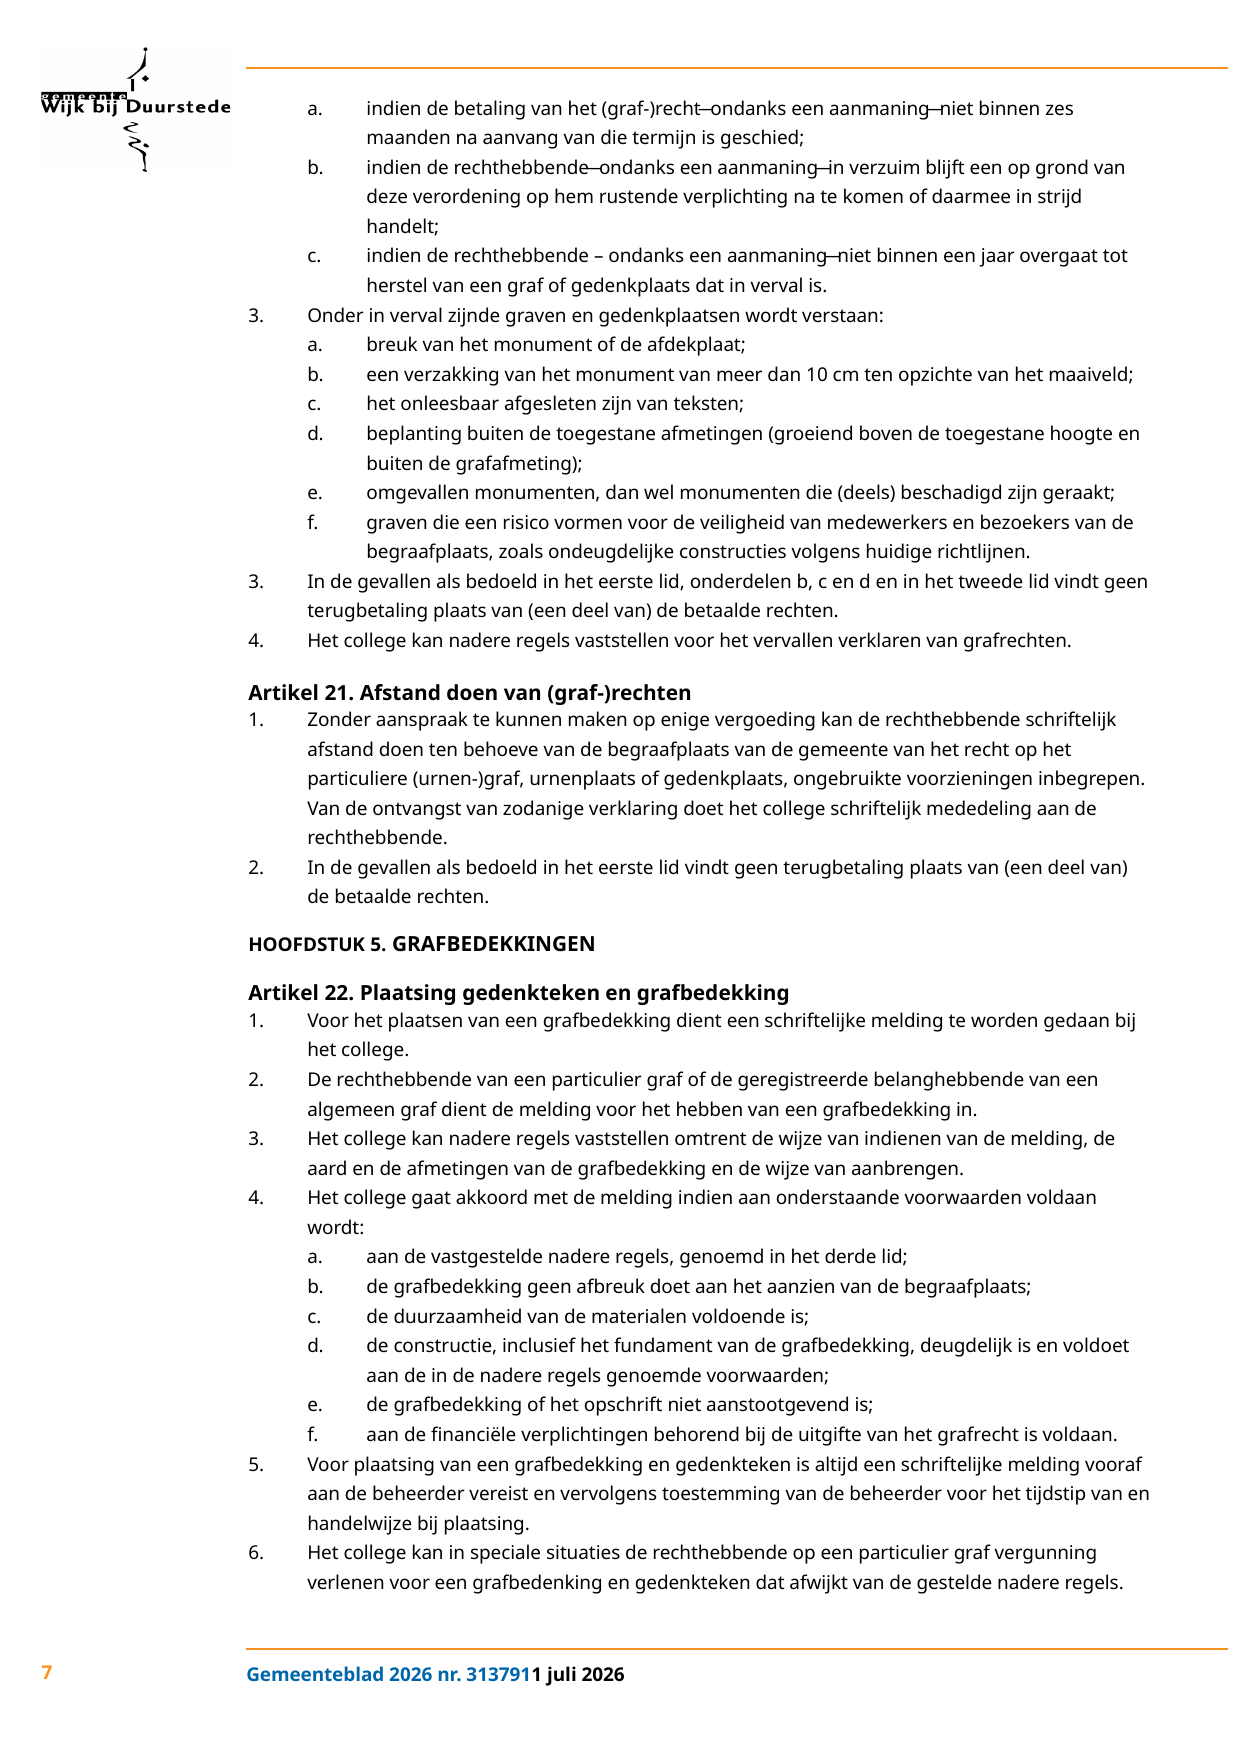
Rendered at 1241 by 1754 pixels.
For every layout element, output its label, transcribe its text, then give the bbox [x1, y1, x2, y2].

list de grafbedekking geen afbreuk doet aan het aanzien van de begraafplaats; [307, 1273, 1152, 1299]
list Het college gaat akkoord met de melding indien aan onderstaande voorwaarden voldaan wordt: [248, 1184, 1152, 1240]
list indien de rechthebbende – ondanks een aanmaning ̶ niet binnen een jaar overgaat tot herstel van een graf of gedenkplaats dat in verval is. [307, 243, 1152, 298]
list Het college kan in speciale situaties de rechthebbende op een particulier graf vergunning verlenen voor een grafbedenking en gedenkteken dat afwijkt van de gestelde nadere regels. [248, 1539, 1152, 1595]
text HOOFDSTUK 5. GRAFBEDEKKINGEN [248, 929, 1152, 958]
list beplanting buiten de toegestane afmetingen (groeiend boven de toegestane hoogte en buiten de grafafmeting); [307, 420, 1152, 476]
list de constructie, inclusief het fundament van de grafbedekking, deugdelijk is en voldoet aan de in de nadere regels genoemde voorwaarden; [307, 1332, 1152, 1388]
list In de gevallen als bedoeld in het eerste lid vindt geen terugbetaling plaats van (een deel van) de betaalde rechten. [248, 854, 1152, 909]
list het onleesbaar afgesleten zijn van teksten; [307, 391, 1152, 416]
list Onder in verval zijnde graven en gedenkplaatsen wordt verstaan: [248, 302, 1152, 328]
list graven die een risico vormen voor de veiligheid van medewerkers en bezoekers van de begraafplaats, zoals ondeugdelijke constructies volgens huidige richtlijnen. [307, 509, 1152, 564]
list een verzakking van het monument van meer dan 10 cm ten opzichte van het maaiveld; [307, 361, 1152, 387]
list In de gevallen als bedoeld in het eerste lid, onderdelen b, c en d en in het tweede lid vindt geen terugbetaling plaats van (een deel van) de betaalde rechten. [248, 568, 1152, 623]
list aan de vastgestelde nadere regels, genoemd in het derde lid; [307, 1244, 1152, 1269]
list breuk van het monument of de afdekplaat; [307, 331, 1152, 357]
list de duurzaamheid van de materialen voldoende is; [307, 1303, 1152, 1328]
text Artikel 21. Afstand doen van (graf-)rechten [248, 678, 1152, 706]
list Voor plaatsing van een grafbedekking en gedenkteken is altijd een schriftelijke melding vooraf aan de beheerder vereist en vervolgens toestemming van de beheerder voor het tijdstip van en handelwijze bij plaatsing. [248, 1451, 1152, 1536]
list Het college kan nadere regels vaststellen voor het vervallen verklaren van grafrechten. [248, 627, 1152, 653]
list indien de rechthebbende ̶ ondanks een aanmaning ̶ in verzuim blijft een op grond van deze verordening op hem rustende verplichting na te komen of daarmee in strijd handelt; [307, 154, 1152, 239]
list Het college kan nadere regels vaststellen omtrent de wijze van indienen van de melding, de aard en de afmetingen van de grafbedekking en de wijze van aanbrengen. [248, 1125, 1152, 1181]
list omgevallen monumenten, dan wel monumenten die (deels) beschadigd zijn geraakt; [307, 479, 1152, 505]
list aan de financiële verplichtingen behorend bij de uitgifte van het grafrecht is voldaan. [307, 1421, 1152, 1447]
list Voor het plaatsen van een grafbedekking dient een schriftelijke melding te worden gedaan bij het college. [248, 1007, 1152, 1062]
text Artikel 22. Plaatsing gedenkteken en grafbedekking [248, 978, 1152, 1007]
list De rechthebbende van een particulier graf of de geregistreerde belanghebbende van een algemeen graf dient de melding voor het hebben van een grafbedekking in. [248, 1066, 1152, 1121]
list de grafbedekking of het opschrift niet aanstootgevend is; [307, 1392, 1152, 1417]
picture [41, 47, 231, 172]
list Zonder aanspraak te kunnen maken op enige vergoeding kan de rechthebbende schriftelijk afstand doen ten behoeve van de begraafplaats van de gemeente van het recht op het particuliere (urnen-)graf, urnenplaats of gedenkplaats, ongebruikte voorzieningen inbegrepen. Van de ontvangst van zodanige verklaring doet het college schriftelijk mededeling aan de rechthebbende. [248, 706, 1152, 850]
list indien de betaling van het (graf-)recht ̶ ondanks een aanmaning ̶ niet binnen zes maanden na aanvang van die termijn is geschied; [307, 95, 1152, 150]
